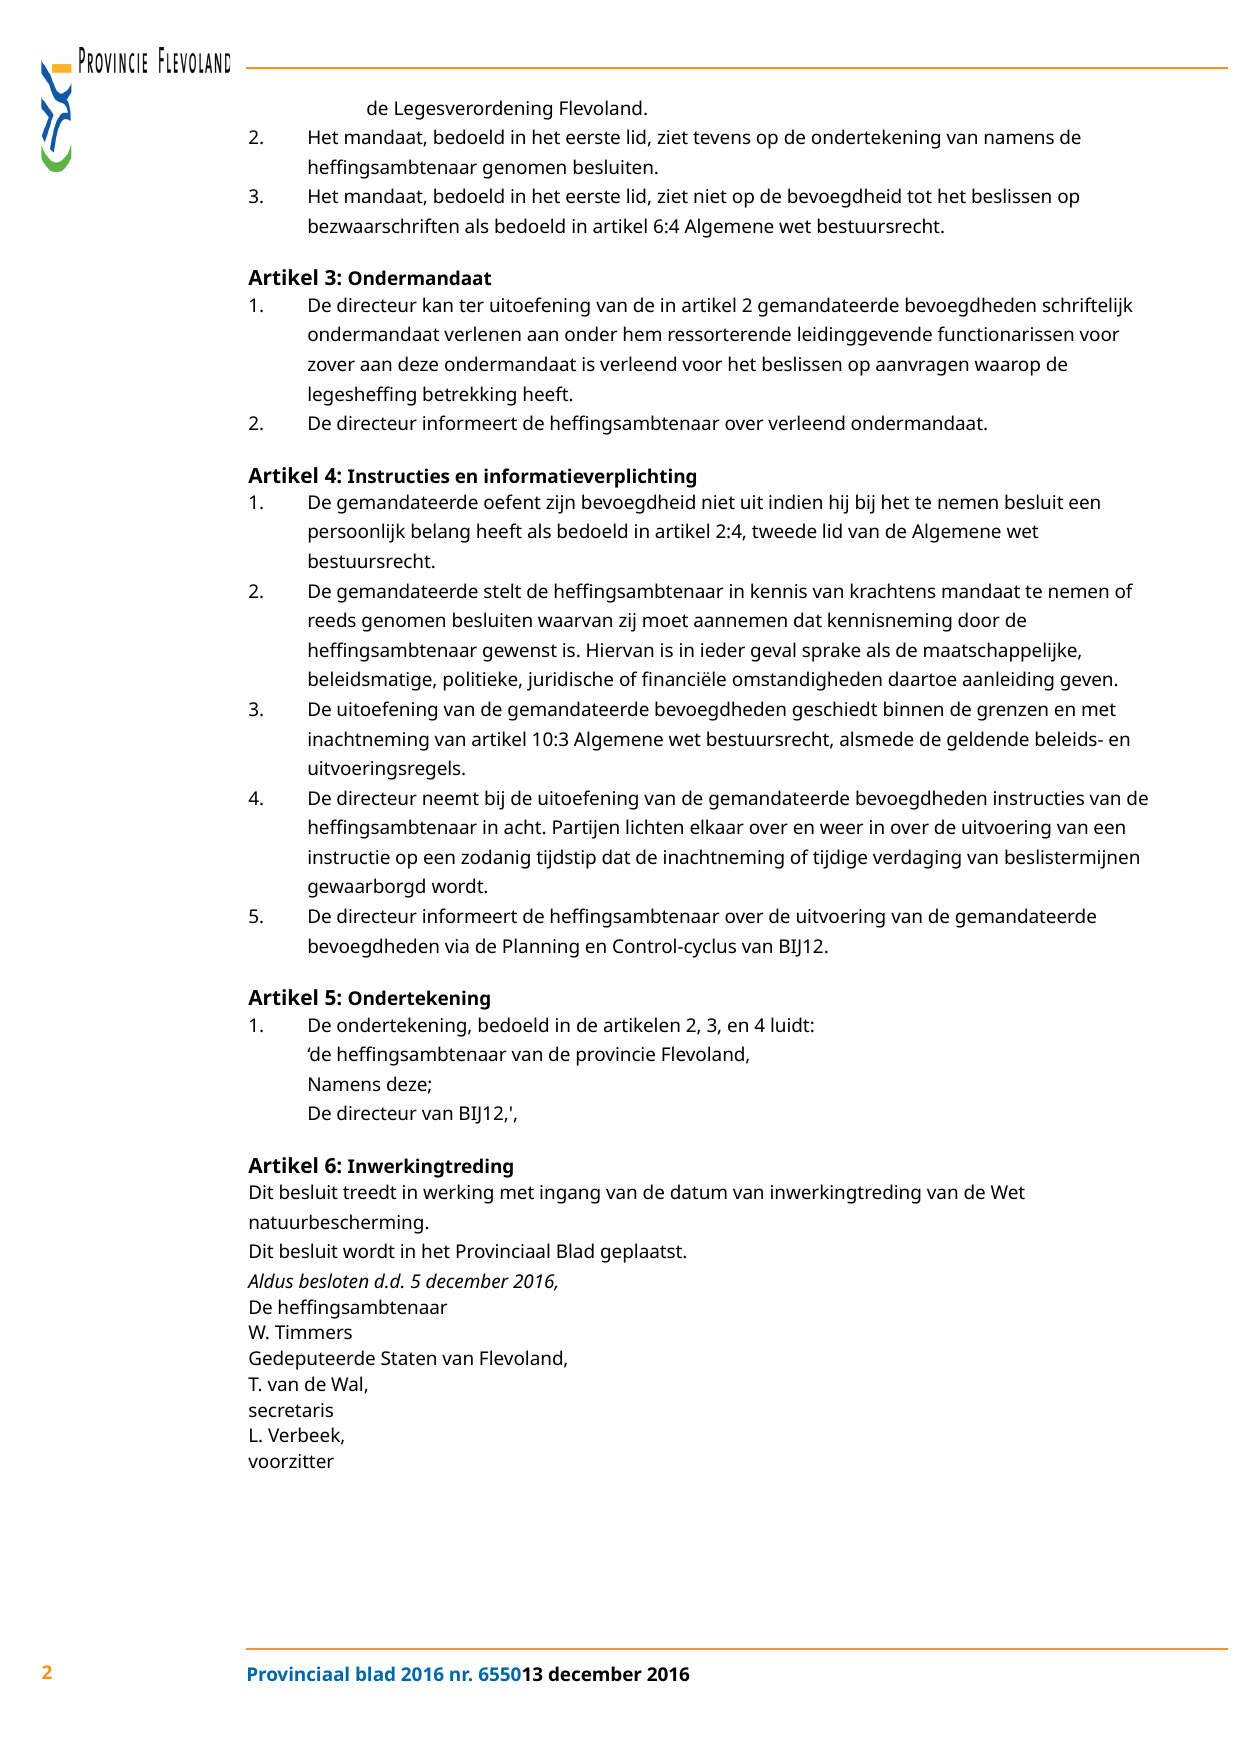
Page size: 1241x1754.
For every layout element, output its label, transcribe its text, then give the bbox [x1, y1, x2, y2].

list De ondertekening, bedoeld in de artikelen 2, 3, en 4 luidt: [248, 1012, 1152, 1037]
text secretaris [248, 1397, 1152, 1422]
text Aldus besloten d.d. 5 december 2016, [248, 1268, 1152, 1294]
list De directeur informeert de heffingsambtenaar over verleend ondermandaat. [248, 410, 1152, 436]
text voorzitter [248, 1448, 1152, 1474]
picture [41, 47, 231, 172]
list De directeur neemt bij de uitoefening van de gemandateerde bevoegdheden instructies van de heffingsambtenaar in acht. Partijen lichten elkaar over en weer in over de uitvoering van een instructie op een zodanig tijdstip dat de inachtneming of tijdige verdaging van beslistermijnen gewaarborgd wordt. [248, 785, 1152, 899]
text Artikel 6: Inwerkingtreding [248, 1151, 1152, 1179]
list De directeur van BIJ12,', [248, 1101, 1152, 1126]
list Namens deze; [248, 1071, 1152, 1097]
list De uitoefening van de gemandateerde bevoegdheden geschiedt binnen de grenzen en met inachtneming van artikel 10:3 Algemene wet bestuursrecht, alsmede de geldende beleids- en uitvoeringsregels. [248, 696, 1152, 781]
list De directeur informeert de heffingsambtenaar over de uitvoering van de gemandateerde bevoegdheden via de Planning en Control-cyclus van BIJ12. [248, 903, 1152, 959]
text Dit besluit treedt in werking met ingang van de datum van inwerkingtreding van de Wet natuurbescherming. [248, 1179, 1152, 1235]
list ‘de heffingsambtenaar van de provincie Flevoland, [248, 1041, 1152, 1067]
text Gedeputeerde Staten van Flevoland, [248, 1345, 1152, 1371]
text L. Verbeek, [248, 1422, 1152, 1448]
text Dit besluit wordt in het Provinciaal Blad geplaatst. [248, 1238, 1152, 1264]
text W. Timmers [248, 1319, 1152, 1345]
text Artikel 3: Ondermandaat [248, 263, 1152, 292]
text De heffingsambtenaar [248, 1294, 1152, 1319]
list De directeur kan ter uitoefening van de in artikel 2 gemandateerde bevoegdheden schriftelijk ondermandaat verlenen aan onder hem ressorterende leidinggevende functionarissen voor zover aan deze ondermandaat is verleend voor het beslissen op aanvragen waarop de legesheffing betrekking heeft. [248, 292, 1152, 406]
text Artikel 4: Instructies en informatieverplichting [248, 461, 1152, 489]
list Het mandaat, bedoeld in het eerste lid, ziet niet op de bevoegdheid tot het beslissen op bezwaarschriften als bedoeld in artikel 6:4 Algemene wet bestuursrecht. [248, 183, 1152, 239]
list De gemandateerde stelt de heffingsambtenaar in kennis van krachtens mandaat te nemen of reeds genomen besluiten waarvan zij moet aannemen dat kennisneming door de heffingsambtenaar gewenst is. Hiervan is in ieder geval sprake als de maatschappelijke, beleidsmatige, politieke, juridische of financiële omstandigheden daartoe aanleiding geven. [248, 578, 1152, 692]
text T. van de Wal, [248, 1371, 1152, 1397]
text Artikel 5: Ondertekening [248, 983, 1152, 1012]
list De gemandateerde oefent zijn bevoegdheid niet uit indien hij bij het te nemen besluit een persoonlijk belang heeft als bedoeld in artikel 2:4, tweede lid van de Algemene wet bestuursrecht. [248, 489, 1152, 574]
list de Legesverordening Flevoland. [307, 95, 1152, 121]
list Het mandaat, bedoeld in het eerste lid, ziet tevens op de ondertekening van namens de heffingsambtenaar genomen besluiten. [248, 124, 1152, 180]
